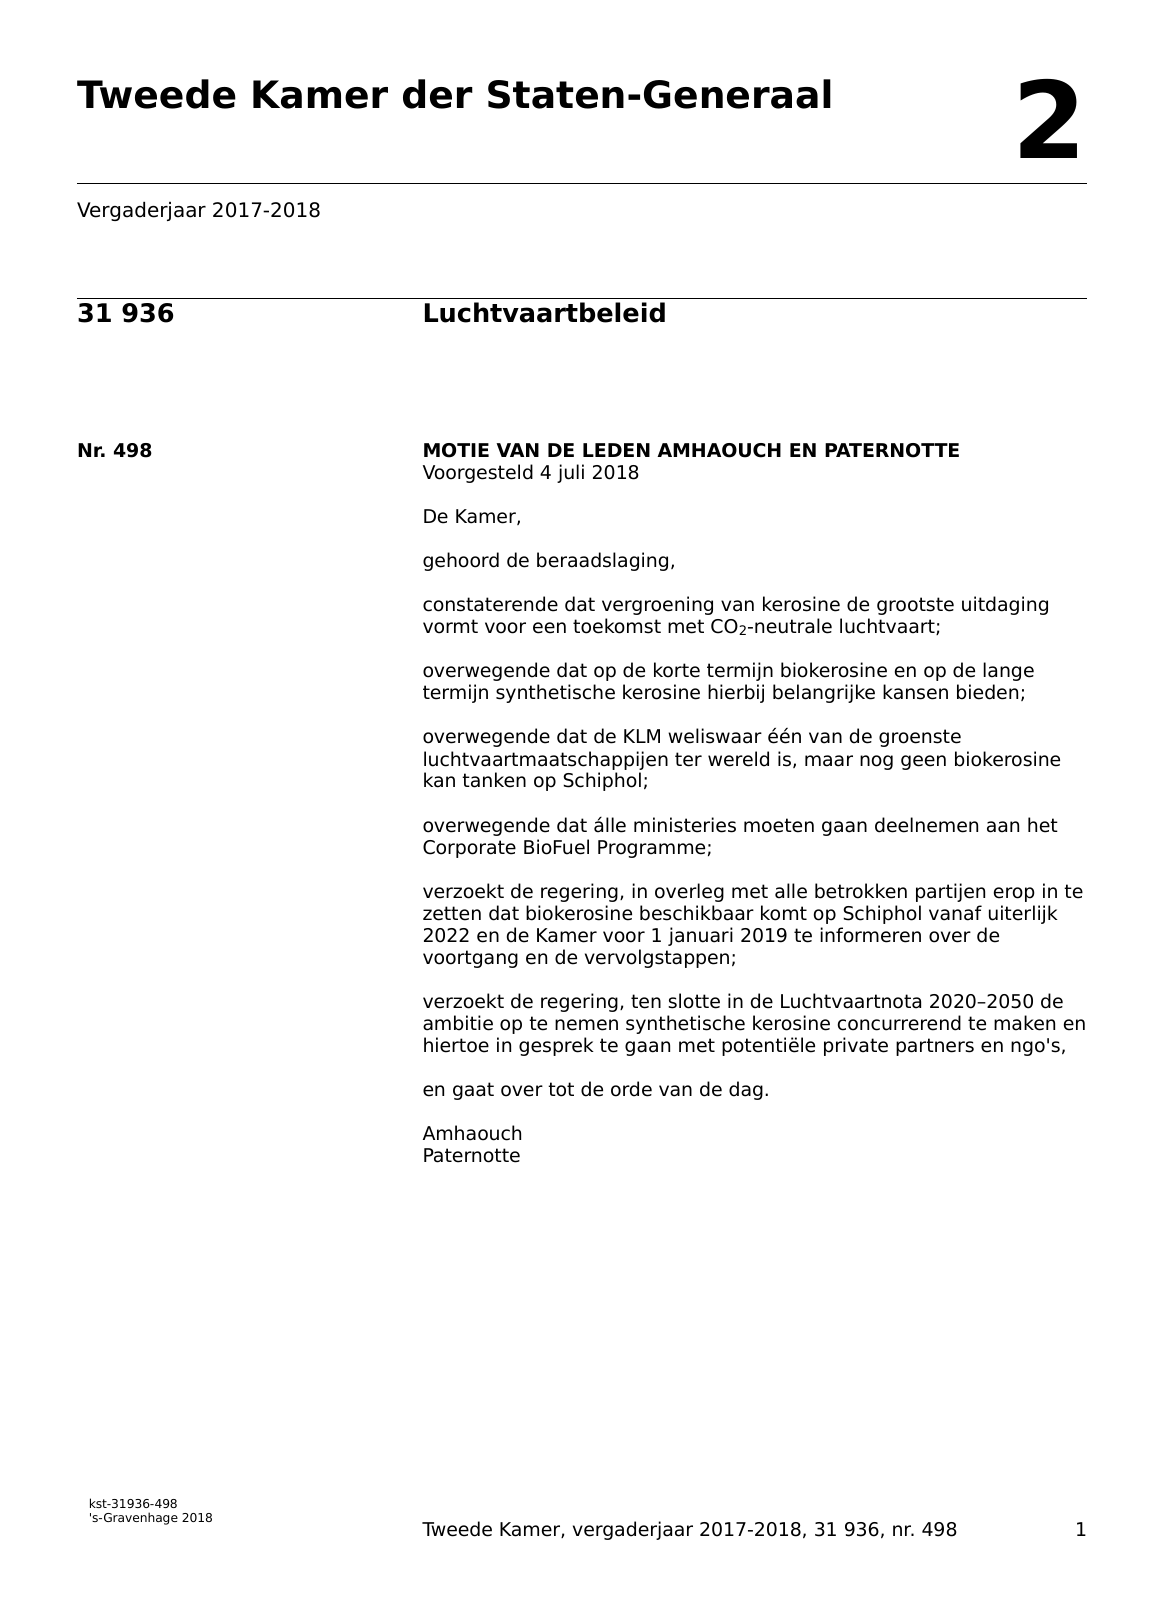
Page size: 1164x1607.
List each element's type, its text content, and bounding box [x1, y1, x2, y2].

text De Kamer, [422, 506, 1087, 528]
text overwegende dat op de korte termijn biokerosine en op de lange termijn synthetische kerosine hierbij belangrijke kansen bieden; [422, 660, 1087, 704]
text 's-Gravenhage 2018 [88, 1511, 323, 1525]
text Amhaouch [422, 1123, 1087, 1145]
text verzoekt de regering, in overleg met alle betrokken partijen erop in te zetten dat biokerosine beschikbaar komt op Schiphol vanaf uiterlijk 2022 en de Kamer voor 1 januari 2019 te informeren over de voortgang en de vervolgstappen; [422, 881, 1087, 969]
text overwegende dat de KLM weliswaar één van de groenste luchtvaartmaatschappijen ter wereld is, maar nog geen biokerosine kan tanken op Schiphol; [422, 726, 1087, 792]
table_cell Vergaderjaar 2017-2018 [77, 184, 1087, 298]
text overwegende dat álle ministeries moeten gaan deelnemen aan het Corporate BioFuel Programme; [422, 814, 1087, 858]
subtitle Nr. 498 MOTIE VAN DE LEDEN AMHAOUCH EN PATERNOTTE [77, 440, 1087, 462]
subtitle 31 936 Luchtvaartbeleid [77, 299, 1087, 329]
text verzoekt de regering, ten slotte in de Luchtvaartnota 2020–2050 de ambitie op te nemen synthetische kerosine concurrerend te maken en hiertoe in gesprek te gaan met potentiële private partners en ngo's, [422, 991, 1087, 1057]
text Paternotte [422, 1145, 1087, 1167]
table_header 2 [886, 59, 1087, 183]
text kst-31936-498 [88, 1497, 323, 1511]
text gehoord de beraadslaging, [422, 550, 1087, 572]
table_header Tweede Kamer der Staten-Generaal [77, 59, 886, 183]
text en gaat over tot de orde van de dag. [422, 1079, 1087, 1101]
text constaterende dat vergroening van kerosine de grootste uitdaging vormt voor een toekomst met CO2-neutrale luchtvaart; [422, 594, 1087, 638]
text Voorgesteld 4 juli 2018 [422, 462, 1087, 484]
